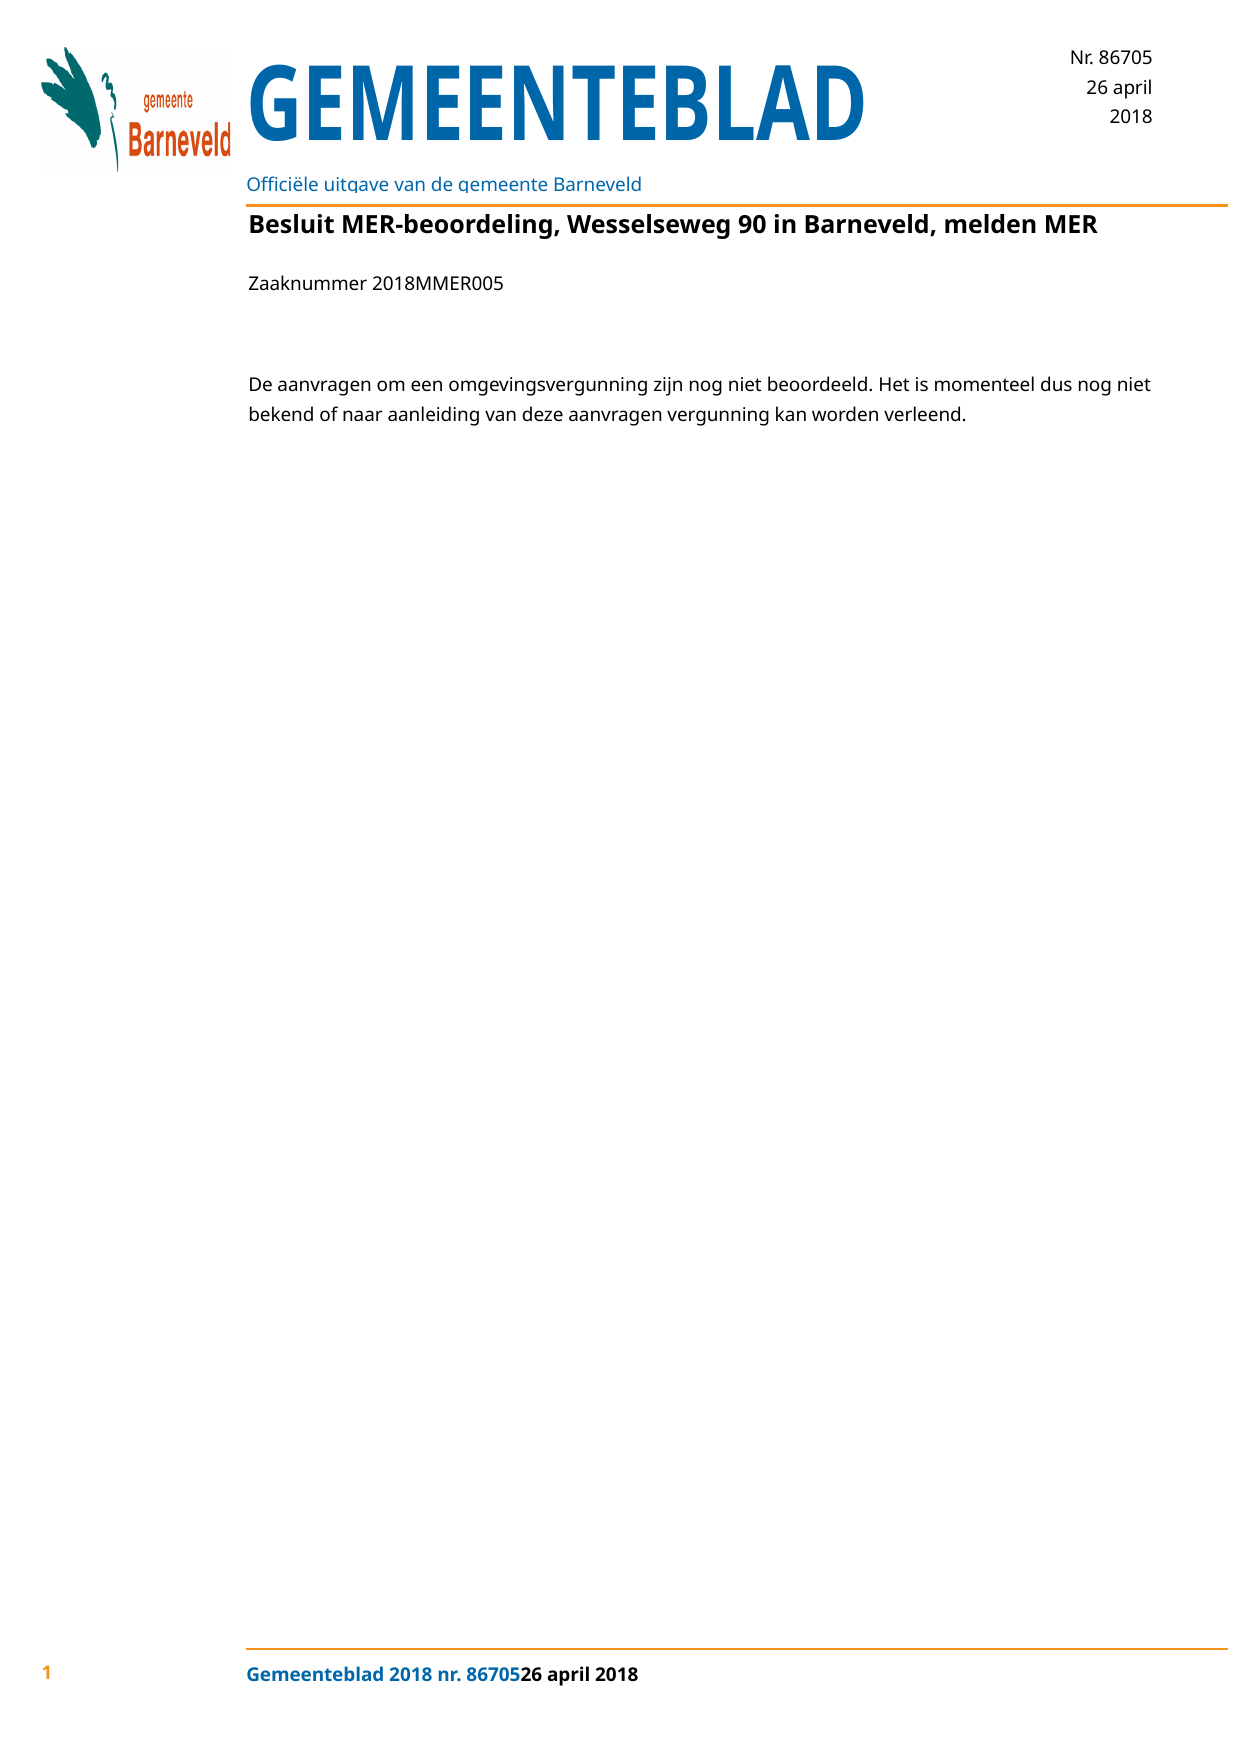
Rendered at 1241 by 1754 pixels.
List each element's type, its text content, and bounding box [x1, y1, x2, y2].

text Zaaknummer 2018MMER005 [248, 270, 1152, 296]
text De aanvragen om een omgevingsvergunning zijn nog niet beoordeeld. Het is momenteel dus nog niet bekend of naar aanleiding van deze aanvragen vergunning kan worden verleend. [248, 371, 1152, 426]
text Besluit MER-beoordeling, Wesselseweg 90 in Barneveld, melden MER [248, 207, 1152, 241]
picture [41, 47, 231, 172]
